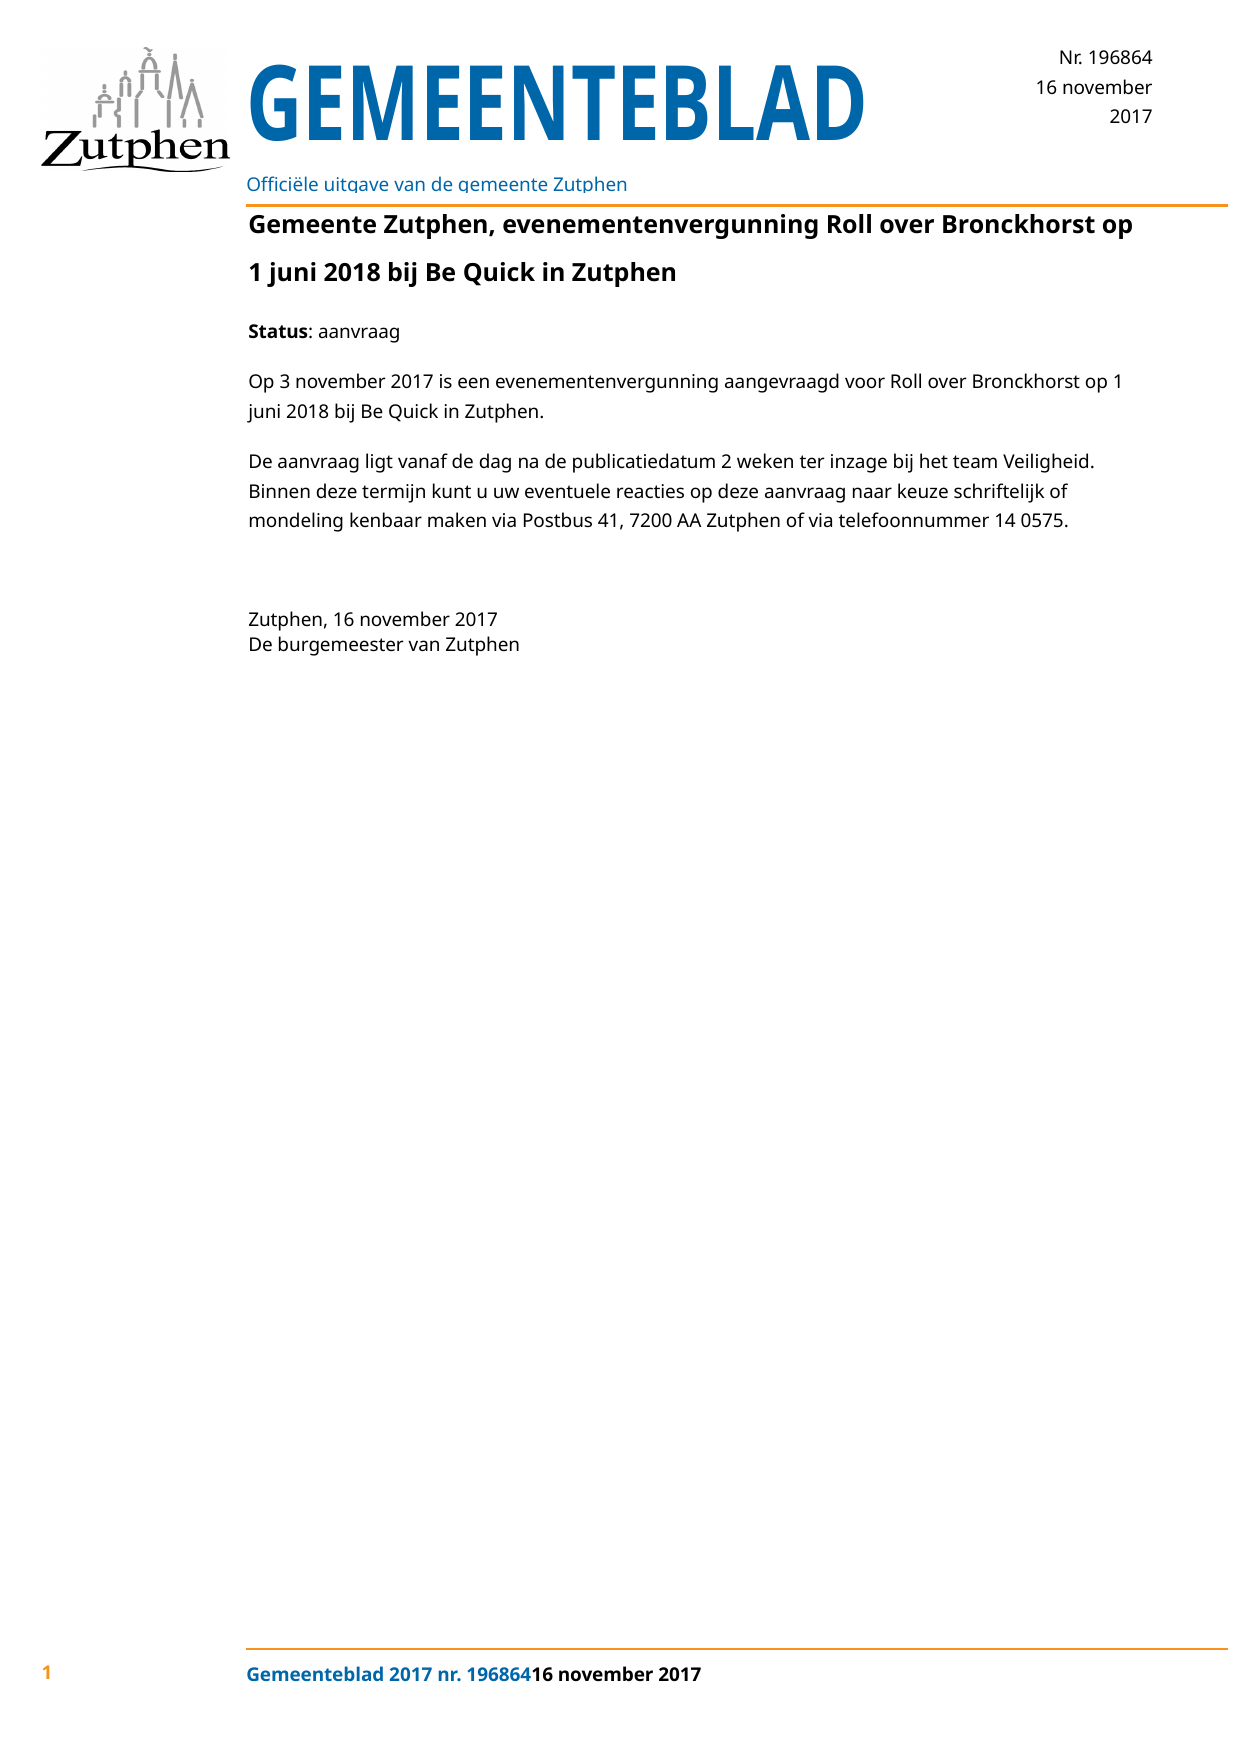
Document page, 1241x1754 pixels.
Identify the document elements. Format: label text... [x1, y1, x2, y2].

text Zutphen, 16 november 2017 [248, 606, 1152, 631]
picture [41, 47, 231, 172]
text Gemeente Zutphen, evenementenvergunning Roll over Bronckhorst op 1 juni 2018 bij Be Quick in Zutphen [248, 207, 1152, 288]
text Status: aanvraag [248, 318, 1152, 344]
text Op 3 november 2017 is een evenementenvergunning aangevraagd voor Roll over Bronckhorst op 1 juni 2018 bij Be Quick in Zutphen. [248, 368, 1152, 424]
text De burgemeester van Zutphen [248, 631, 1152, 657]
text De aanvraag ligt vanaf de dag na de publicatiedatum 2 weken ter inzage bij het team Veiligheid. Binnen deze termijn kunt u uw eventuele reacties op deze aanvraag naar keuze schriftelijk of mondeling kenbaar maken via Postbus 41, 7200 AA Zutphen of via telefoonnummer 14 0575. [248, 448, 1152, 533]
